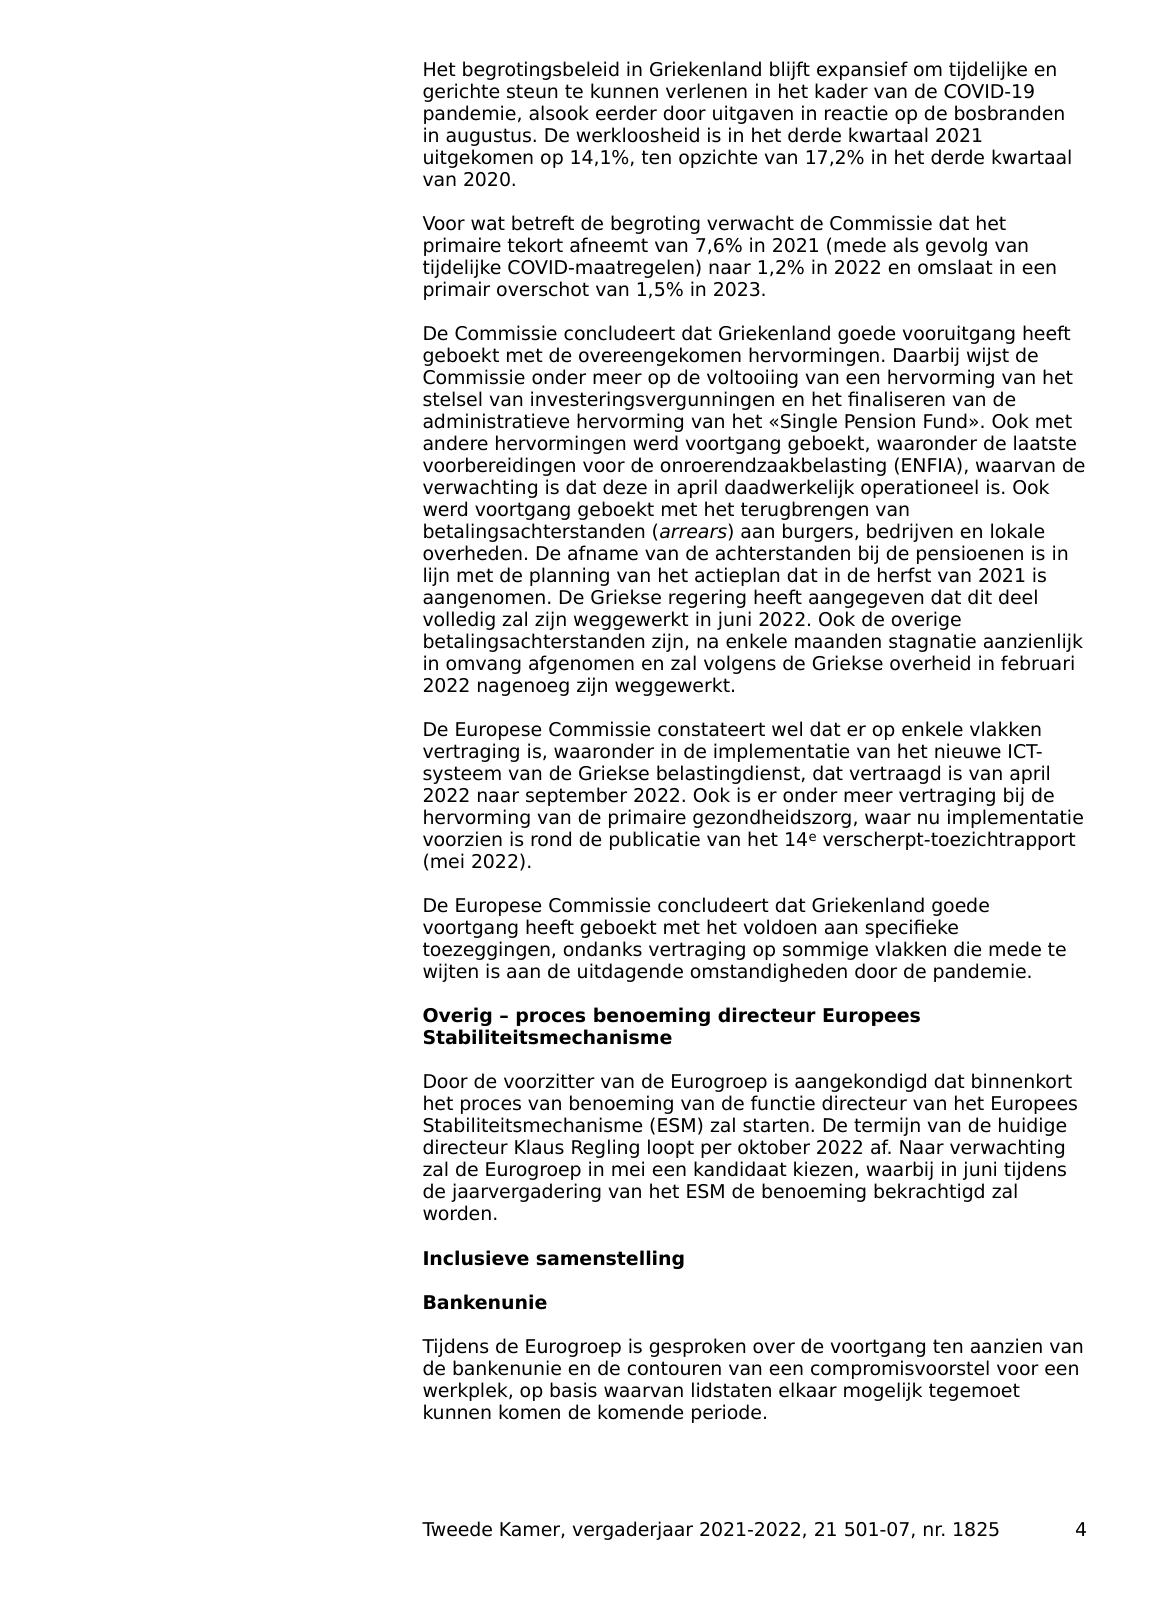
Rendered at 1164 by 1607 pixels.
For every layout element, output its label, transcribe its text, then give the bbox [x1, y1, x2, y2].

text De Europese Commissie concludeert dat Griekenland goede voortgang heeft geboekt met het voldoen aan specifieke toezeggingen, ondanks vertraging op sommige vlakken die mede te wijten is aan de uitdagende omstandigheden door de pandemie. [422, 895, 1087, 983]
text De Europese Commissie constateert wel dat er op enkele vlakken vertraging is, waaronder in de implementatie van het nieuwe ICT-systeem van de Griekse belastingdienst, dat vertraagd is van april 2022 naar september 2022. Ook is er onder meer vertraging bij de hervorming van de primaire gezondheidszorg, waar nu implementatie voorzien is rond de publicatie van het 14e verscherpt-toezichtrapport (mei 2022). [422, 719, 1087, 873]
subtitle Overig – proces benoeming directeur Europees Stabiliteitsmechanisme [422, 1005, 1087, 1049]
text Voor wat betreft de begroting verwacht de Commissie dat het primaire tekort afneemt van 7,6% in 2021 (mede als gevolg van tijdelijke COVID-maatregelen) naar 1,2% in 2022 en omslaat in een primair overschot van 1,5% in 2023. [422, 213, 1087, 301]
subtitle Bankenunie [422, 1292, 1087, 1313]
text De Commissie concludeert dat Griekenland goede vooruitgang heeft geboekt met de overeengekomen hervormingen. Daarbij wijst de Commissie onder meer op de voltooiing van een hervorming van het stelsel van investeringsvergunningen en het finaliseren van de administratieve hervorming van het «Single Pension Fund». Ook met andere hervormingen werd voortgang geboekt, waaronder de laatste voorbereidingen voor de onroerendzaakbelasting (ENFIA), waarvan de verwachting is dat deze in april daadwerkelijk operationeel is. Ook werd voortgang geboekt met het terugbrengen van betalingsachterstanden (arrears) aan burgers, bedrijven en lokale overheden. De afname van de achterstanden bij de pensioenen is in lijn met de planning van het actieplan dat in de herfst van 2021 is aangenomen. De Griekse regering heeft aangegeven dat dit deel volledig zal zijn weggewerkt in juni 2022. Ook de overige betalingsachterstanden zijn, na enkele maanden stagnatie aanzienlijk in omvang afgenomen en zal volgens de Griekse overheid in februari 2022 nagenoeg zijn weggewerkt. [422, 323, 1087, 697]
text Tijdens de Eurogroep is gesproken over de voortgang ten aanzien van de bankenunie en de contouren van een compromisvoorstel voor een werkplek, op basis waarvan lidstaten elkaar mogelijk tegemoet kunnen komen de komende periode. [422, 1336, 1087, 1424]
text Het begrotingsbeleid in Griekenland blijft expansief om tijdelijke en gerichte steun te kunnen verlenen in het kader van de COVID-19 pandemie, alsook eerder door uitgaven in reactie op de bosbranden in augustus. De werkloosheid is in het derde kwartaal 2021 uitgekomen op 14,1%, ten opzichte van 17,2% in het derde kwartaal van 2020. [422, 59, 1087, 191]
subtitle Inclusieve samenstelling [422, 1247, 1087, 1269]
text Door de voorzitter van de Eurogroep is aangekondigd dat binnenkort het proces van benoeming van de functie directeur van het Europees Stabiliteitsmechanisme (ESM) zal starten. De termijn van de huidige directeur Klaus Regling loopt per oktober 2022 af. Naar verwachting zal de Eurogroep in mei een kandidaat kiezen, waarbij in juni tijdens de jaarvergadering van het ESM de benoeming bekrachtigd zal worden. [422, 1071, 1087, 1225]
